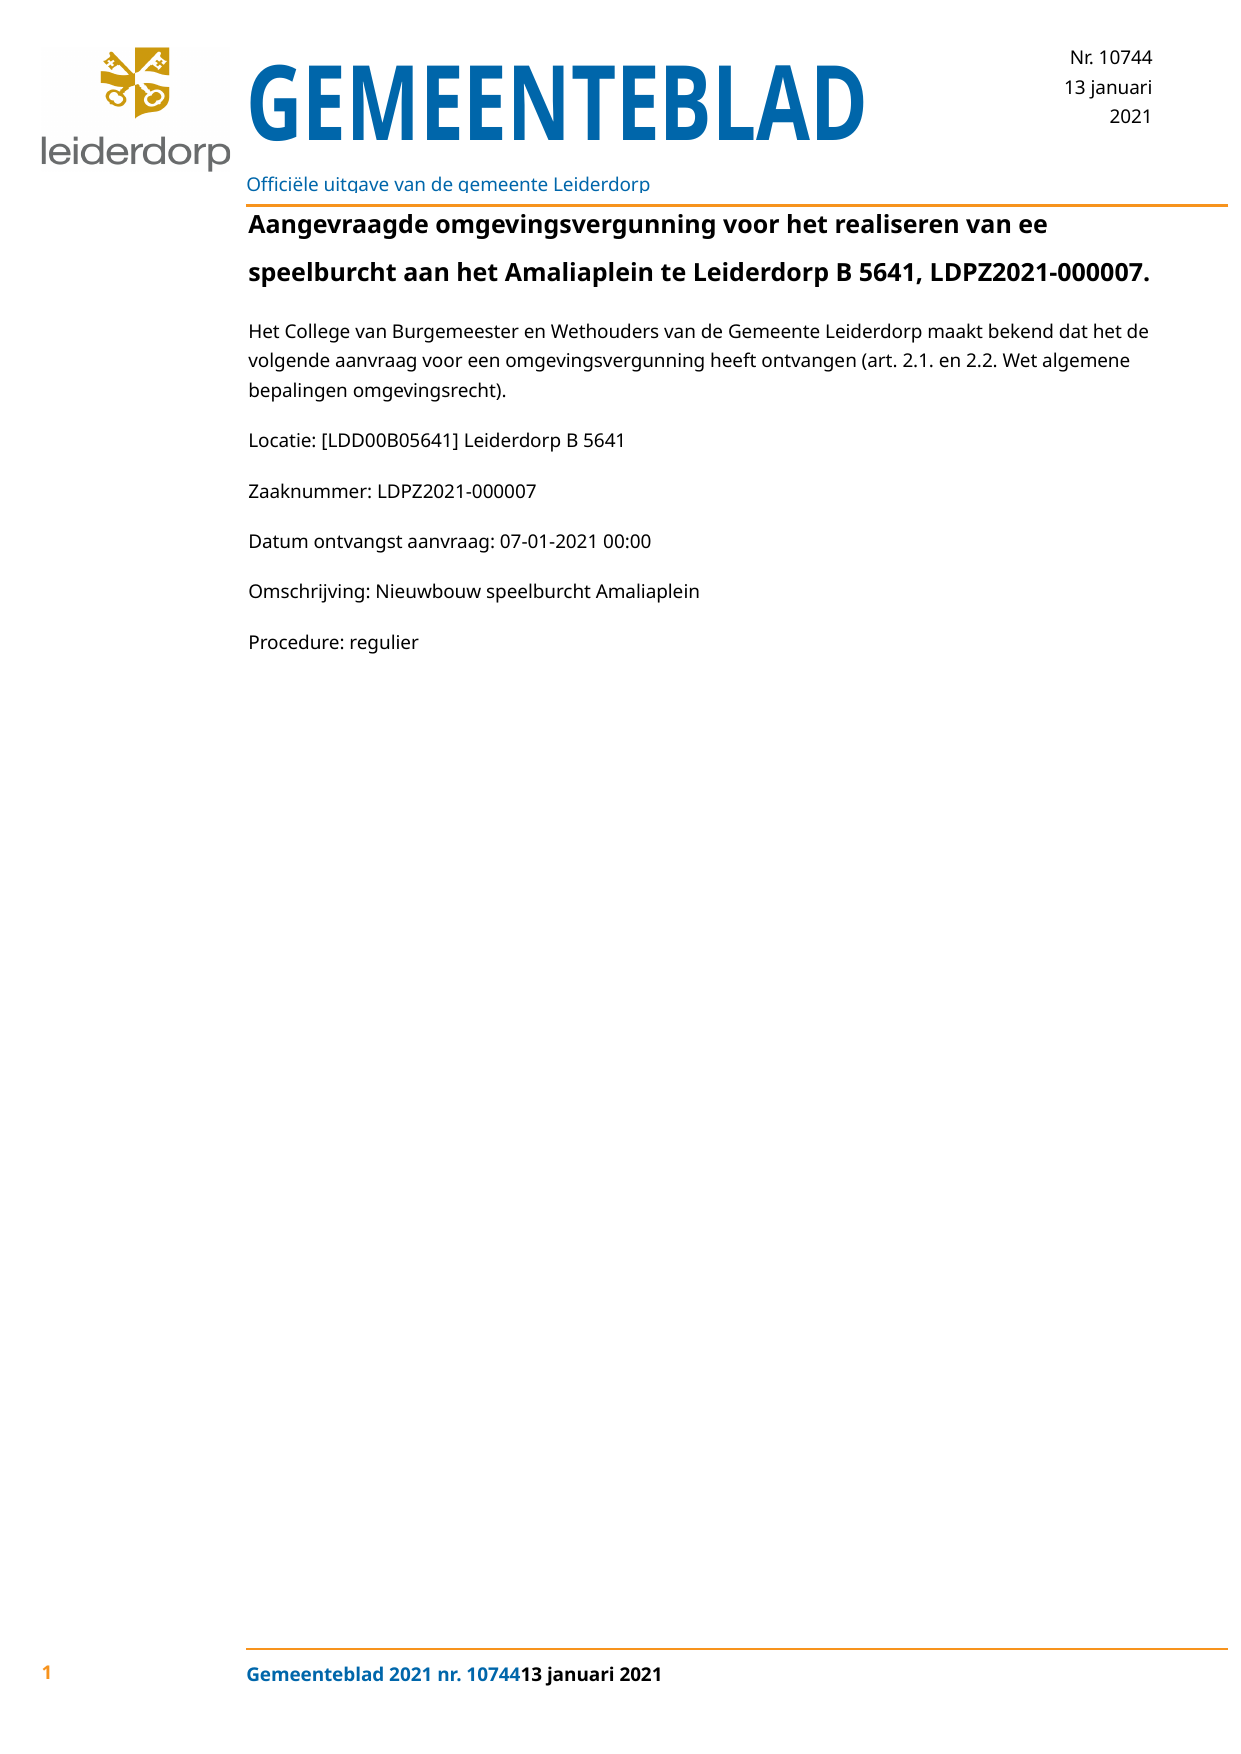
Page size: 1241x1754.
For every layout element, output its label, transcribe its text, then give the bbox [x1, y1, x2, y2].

picture [41, 47, 231, 172]
text Aangevraagde omgevingsvergunning voor het realiseren van ee speelburcht aan het Amaliaplein te Leiderdorp B 5641, LDPZ2021-000007. [248, 207, 1152, 288]
text Zaaknummer: LDPZ2021-000007 [248, 478, 1152, 504]
text Omschrijving: Nieuwbouw speelburcht Amaliaplein [248, 579, 1152, 604]
text Procedure: regulier [248, 629, 1152, 655]
text Locatie: [LDD00B05641] Leiderdorp B 5641 [248, 427, 1152, 453]
text Het College van Burgemeester en Wethouders van de Gemeente Leiderdorp maakt bekend dat het de volgende aanvraag voor een omgevingsvergunning heeft ontvangen (art. 2.1. en 2.2. Wet algemene bepalingen omgevingsrecht). [248, 318, 1152, 403]
text Datum ontvangst aanvraag: 07-01-2021 00:00 [248, 528, 1152, 554]
